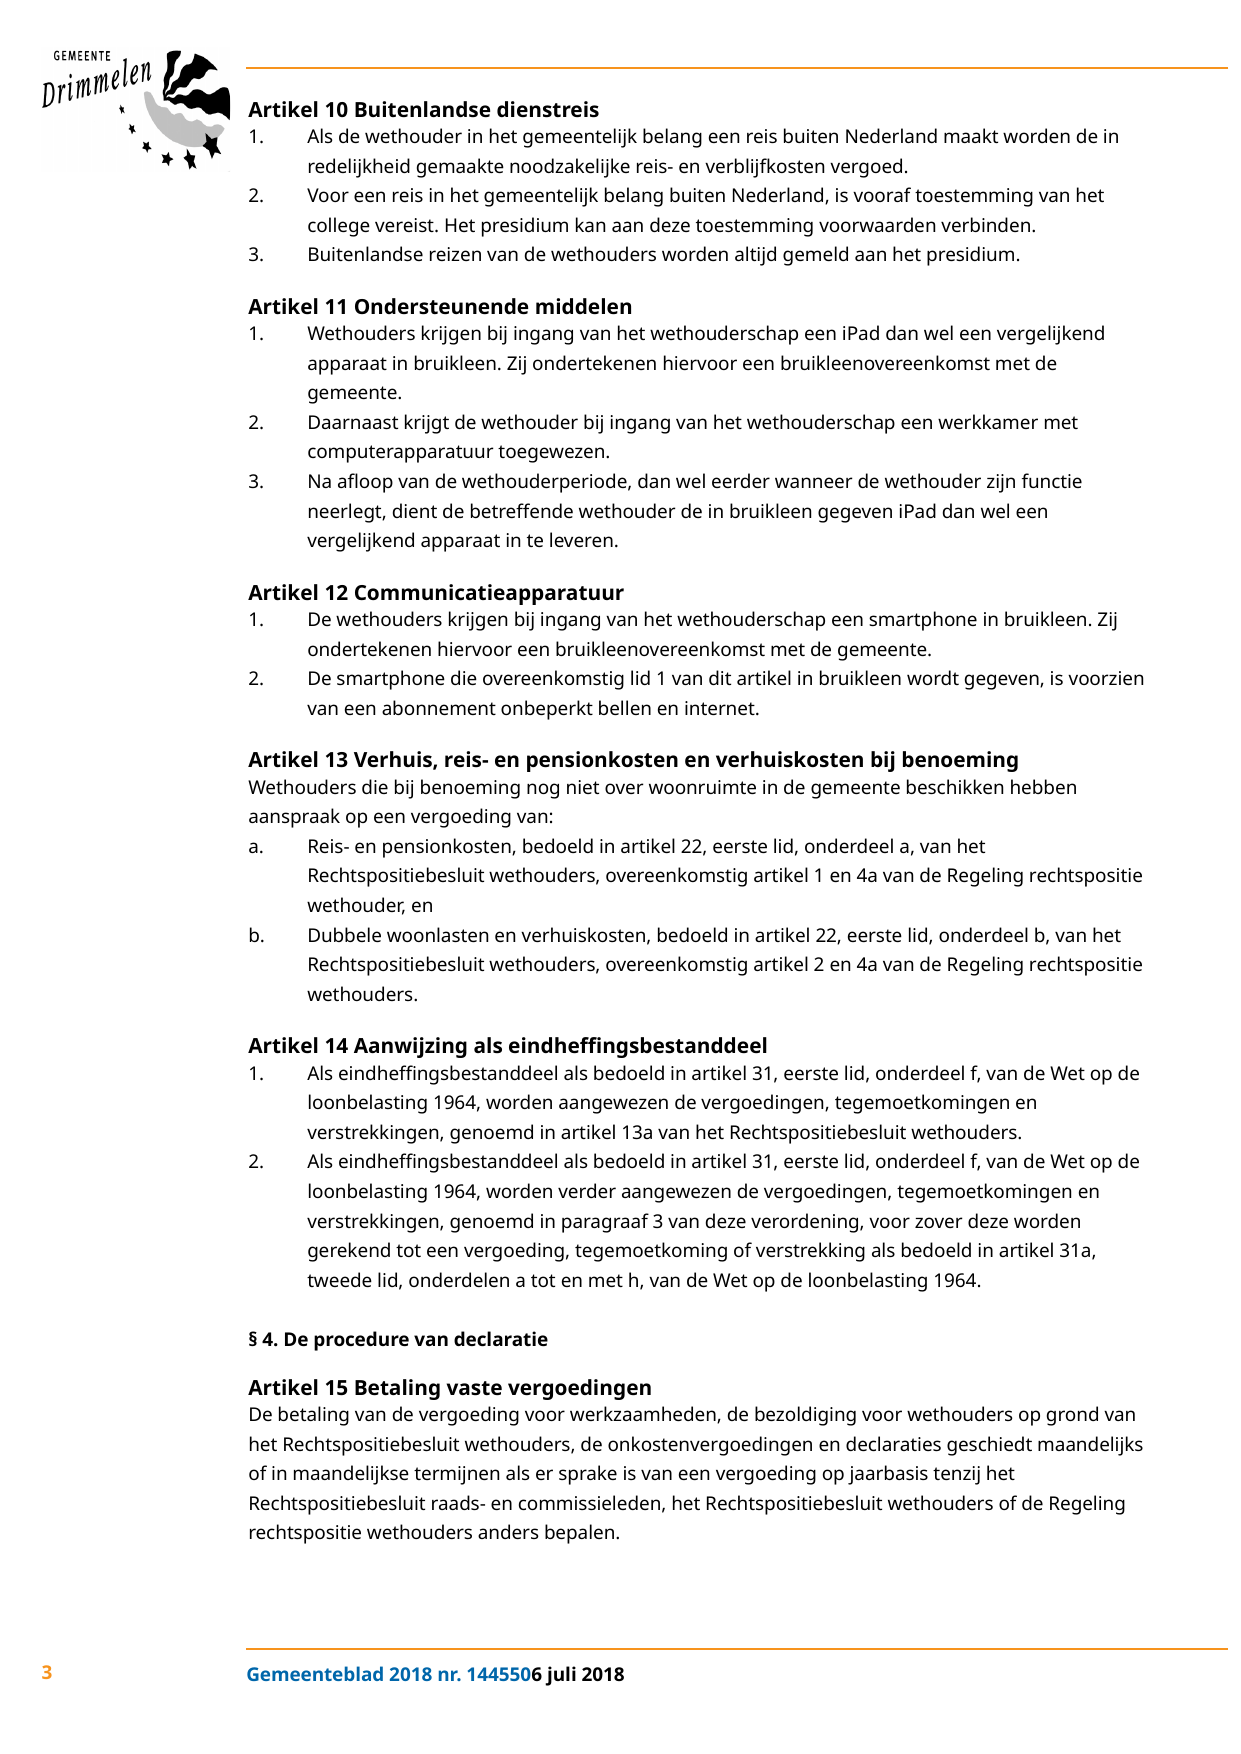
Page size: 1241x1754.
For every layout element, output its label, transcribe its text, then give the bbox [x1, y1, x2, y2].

text Artikel 15 Betaling vaste vergoedingen [248, 1373, 1152, 1401]
list Als de wethouder in het gemeentelijk belang een reis buiten Nederland maakt worden de in redelijkheid gemaakte noodzakelijke reis- en verblijfkosten vergoed. [248, 123, 1152, 178]
text Wethouders die bij benoeming nog niet over woonruimte in de gemeente beschikken hebben aanspraak op een vergoeding van: [248, 774, 1152, 829]
text § 4. De procedure van declaratie [248, 1326, 1152, 1352]
list Als eindheffingsbestanddeel als bedoeld in artikel 31, eerste lid, onderdeel f, van de Wet op de loonbelasting 1964, worden aangewezen de vergoedingen, tegemoetkomingen en verstrekkingen, genoemd in artikel 13a van het Rechtspositiebesluit wethouders. [248, 1060, 1152, 1145]
list Na afloop van de wethouderperiode, dan wel eerder wanneer de wethouder zijn functie neerlegt, dient de betreffende wethouder de in bruikleen gegeven iPad dan wel een vergelijkend apparaat in te leveren. [248, 468, 1152, 553]
text Artikel 10 Buitenlandse dienstreis [248, 95, 1152, 123]
list Dubbele woonlasten en verhuiskosten, bedoeld in artikel 22, eerste lid, onderdeel b, van het Rechtspositiebesluit wethouders, overeenkomstig artikel 2 en 4a van de Regeling rechtspositie wethouders. [248, 922, 1152, 1007]
text Artikel 14 Aanwijzing als eindheffingsbestanddeel [248, 1031, 1152, 1060]
list Reis- en pensionkosten, bedoeld in artikel 22, eerste lid, onderdeel a, van het Rechtspositiebesluit wethouders, overeenkomstig artikel 1 en 4a van de Regeling rechtspositie wethouder, en [248, 833, 1152, 918]
list Buitenlandse reizen van de wethouders worden altijd gemeld aan het presidium. [248, 242, 1152, 267]
text Artikel 11 Ondersteunende middelen [248, 292, 1152, 320]
list Daarnaast krijgt de wethouder bij ingang van het wethouderschap een werkkamer met computerapparatuur toegewezen. [248, 409, 1152, 464]
picture [41, 47, 231, 172]
list De smartphone die overeenkomstig lid 1 van dit artikel in bruikleen wordt gegeven, is voorzien van een abonnement onbeperkt bellen en internet. [248, 666, 1152, 721]
text Artikel 12 Communicatieapparatuur [248, 578, 1152, 606]
list Als eindheffingsbestanddeel als bedoeld in artikel 31, eerste lid, onderdeel f, van de Wet op de loonbelasting 1964, worden verder aangewezen de vergoedingen, tegemoetkomingen en verstrekkingen, genoemd in paragraaf 3 van deze verordening, voor zover deze worden gerekend tot een vergoeding, tegemoetkoming of verstrekking als bedoeld in artikel 31a, tweede lid, onderdelen a tot en met h, van de Wet op de loonbelasting 1964. [248, 1149, 1152, 1293]
text Artikel 13 Verhuis, reis- en pensionkosten en verhuiskosten bij benoeming [248, 746, 1152, 774]
list Voor een reis in het gemeentelijk belang buiten Nederland, is vooraf toestemming van het college vereist. Het presidium kan aan deze toestemming voorwaarden verbinden. [248, 182, 1152, 238]
list Wethouders krijgen bij ingang van het wethouderschap een iPad dan wel een vergelijkend apparaat in bruikleen. Zij ondertekenen hiervoor een bruikleenovereenkomst met de gemeente. [248, 320, 1152, 405]
text De betaling van de vergoeding voor werkzaamheden, de bezoldiging voor wethouders op grond van het Rechtspositiebesluit wethouders, de onkostenvergoedingen en declaraties geschiedt maandelijks of in maandelijkse termijnen als er sprake is van een vergoeding op jaarbasis tenzij het Rechtspositiebesluit raads- en commissieleden, het Rechtspositiebesluit wethouders of de Regeling rechtspositie wethouders anders bepalen. [248, 1401, 1152, 1545]
list De wethouders krijgen bij ingang van het wethouderschap een smartphone in bruikleen. Zij ondertekenen hiervoor een bruikleenovereenkomst met de gemeente. [248, 606, 1152, 662]
